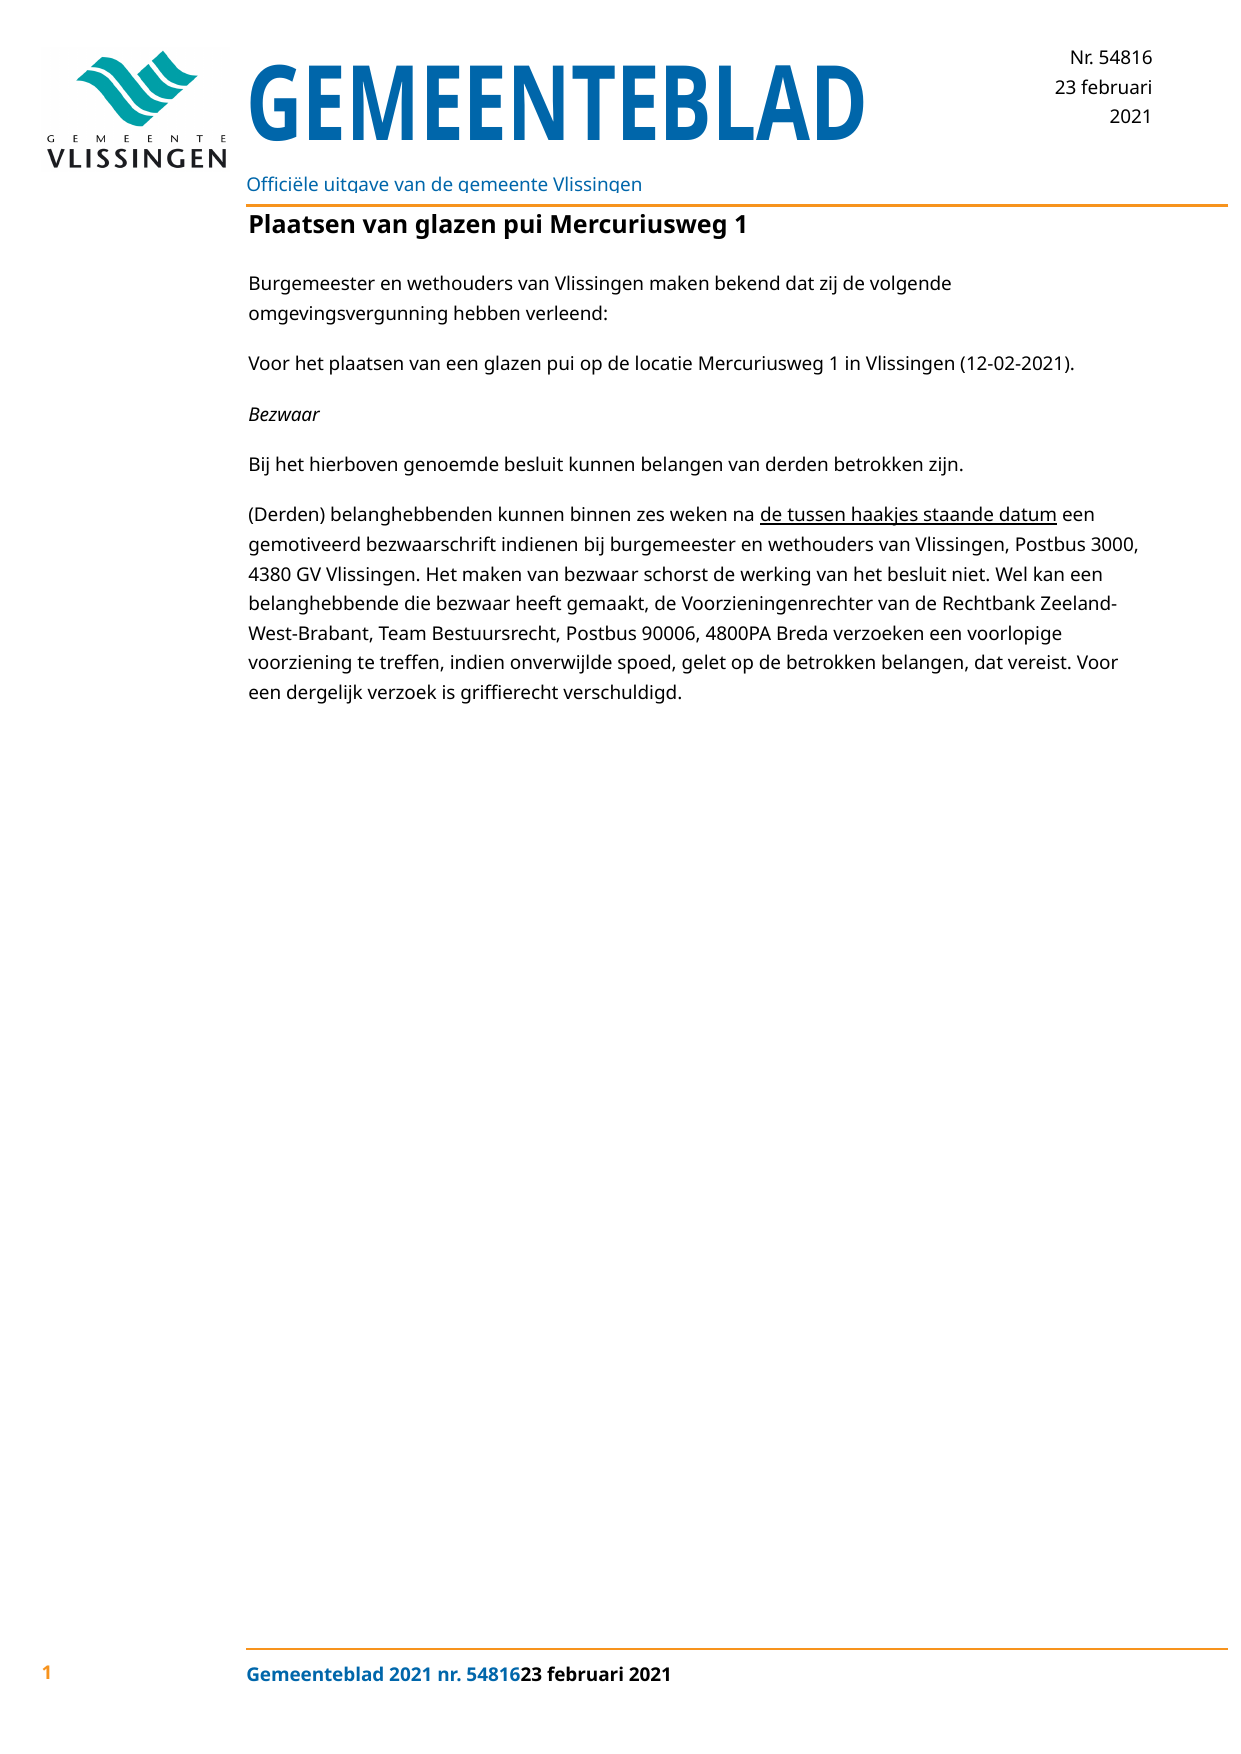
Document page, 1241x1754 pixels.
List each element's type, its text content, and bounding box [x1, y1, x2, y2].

text (Derden) belanghebbenden kunnen binnen zes weken na de tussen haakjes staande datum een gemotiveerd bezwaarschrift indienen bij burgemeester en wethouders van Vlissingen, Postbus 3000, 4380 GV Vlissingen. Het maken van bezwaar schorst de werking van het besluit niet. Wel kan een belanghebbende die bezwaar heeft gemaakt, de Voorzieningenrechter van de Rechtbank Zeeland-West-Brabant, Team Bestuursrecht, Postbus 90006, 4800PA Breda verzoeken een voorlopige voorziening te treffen, indien onverwijlde spoed, gelet op de betrokken belangen, dat vereist. Voor een dergelijk verzoek is griffierecht verschuldigd. [248, 502, 1152, 705]
text Plaatsen van glazen pui Mercuriusweg 1 [248, 207, 1152, 241]
text Voor het plaatsen van een glazen pui op de locatie Mercuriusweg 1 in Vlissingen (12-02-2021). [248, 350, 1152, 376]
text Bij het hierboven genoemde besluit kunnen belangen van derden betrokken zijn. [248, 451, 1152, 477]
picture [41, 47, 231, 172]
text Bezwaar [248, 401, 1152, 426]
text Burgemeester en wethouders van Vlissingen maken bekend dat zij de volgende omgevingsvergunning hebben verleend: [248, 270, 1152, 326]
